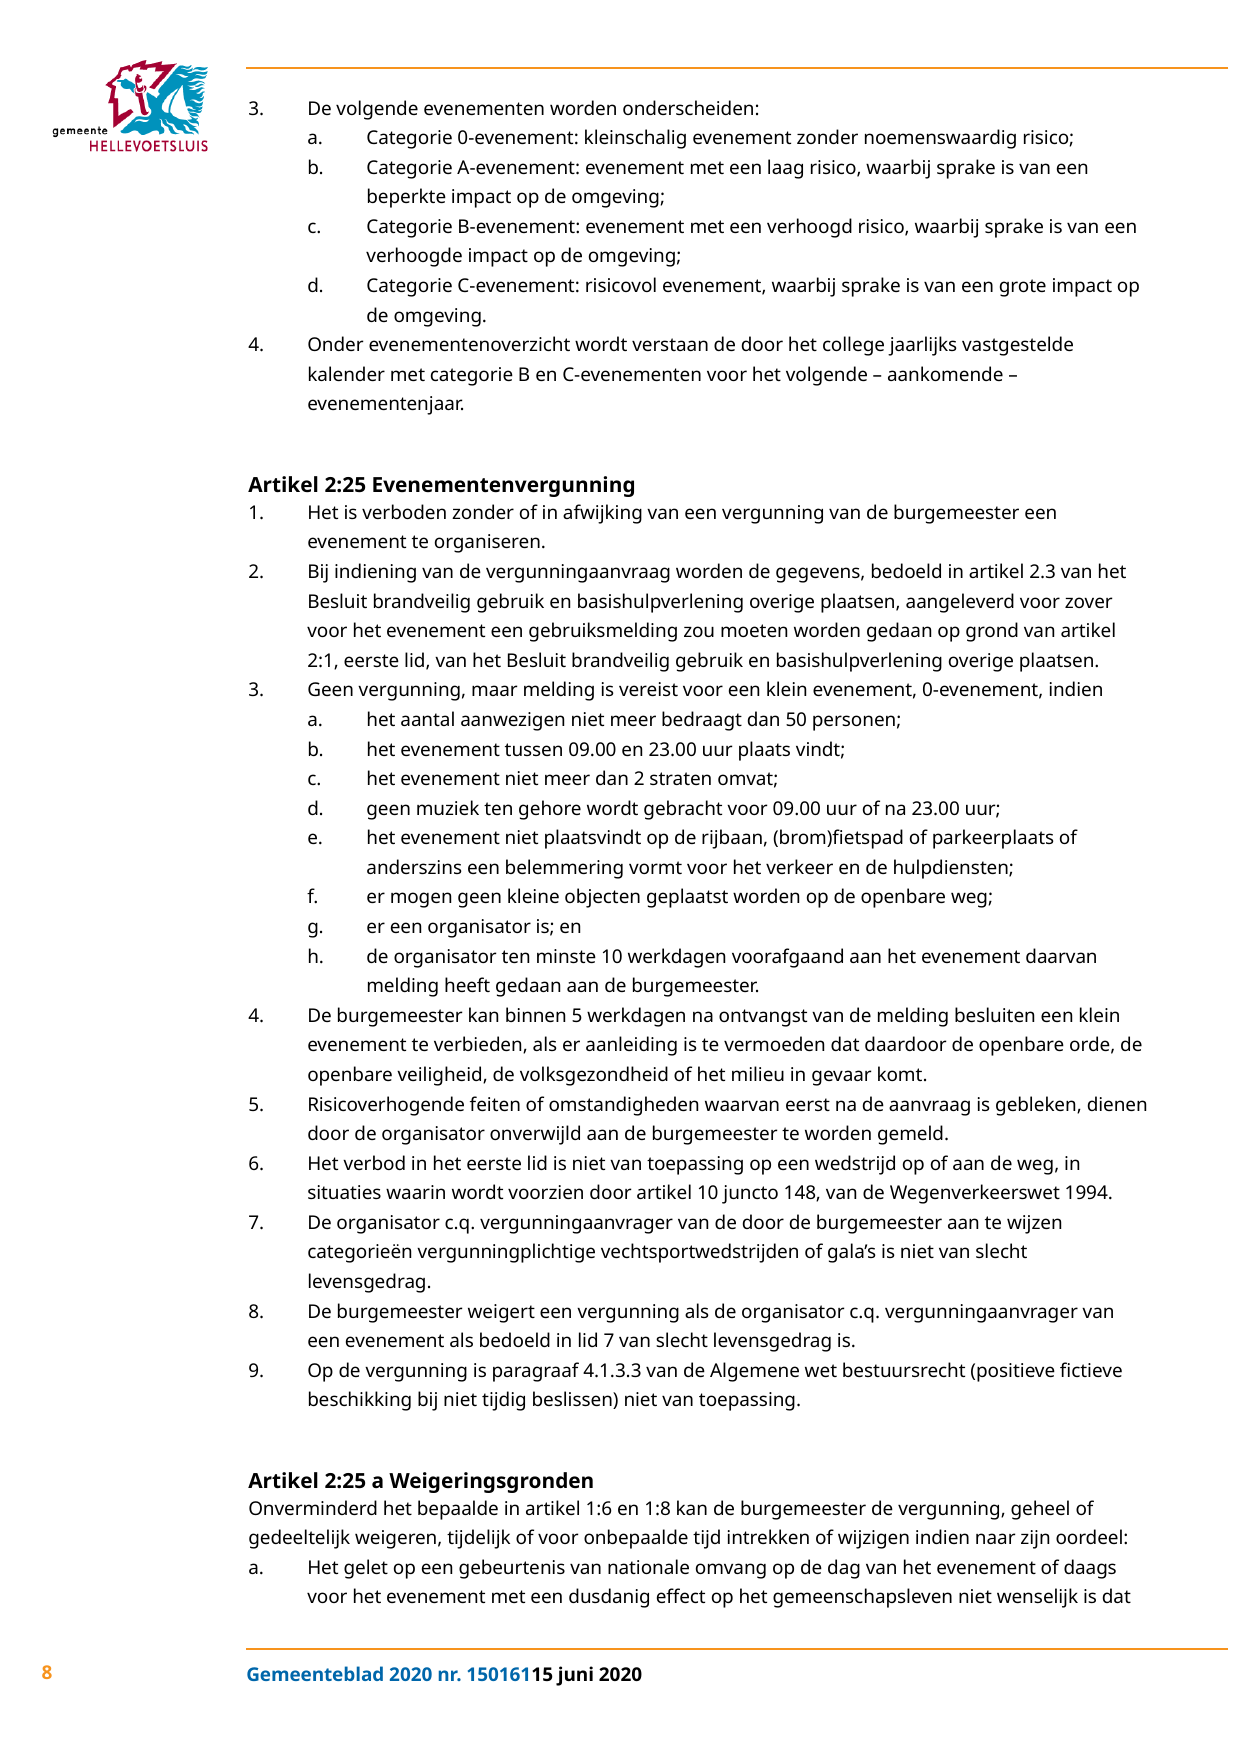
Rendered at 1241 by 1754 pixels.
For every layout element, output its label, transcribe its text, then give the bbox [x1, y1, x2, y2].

list Risicoverhogende feiten of omstandigheden waarvan eerst na de aanvraag is gebleken, dienen door de organisator onverwijld aan de burgemeester te worden gemeld. [248, 1091, 1152, 1146]
list het aantal aanwezigen niet meer bedraagt dan 50 personen; [307, 706, 1152, 732]
text Artikel 2:25 Evenementenvergunning [248, 471, 1152, 499]
list Op de vergunning is paragraaf 4.1.3.3 van de Algemene wet bestuursrecht (positieve fictieve beschikking bij niet tijdig beslissen) niet van toepassing. [248, 1357, 1152, 1412]
list er mogen geen kleine objecten geplaatst worden op de openbare weg; [307, 884, 1152, 909]
list het evenement niet plaatsvindt op de rijbaan, (brom)fietspad of parkeerplaats of anderszins een belemmering vormt voor het verkeer en de hulpdiensten; [307, 824, 1152, 880]
list De burgemeester kan binnen 5 werkdagen na ontvangst van de melding besluiten een klein evenement te verbieden, als er aanleiding is te vermoeden dat daardoor de openbare orde, de openbare veiligheid, de volksgezondheid of het milieu in gevaar komt. [248, 1002, 1152, 1087]
list Categorie 0-evenement: kleinschalig evenement zonder noemenswaardig risico; [307, 124, 1152, 150]
list De burgemeester weigert een vergunning als de organisator c.q. vergunningaanvrager van een evenement als bedoeld in lid 7 van slecht levensgedrag is. [248, 1298, 1152, 1353]
picture [41, 47, 231, 172]
list Categorie C-evenement: risicovol evenement, waarbij sprake is van een grote impact op de omgeving. [307, 272, 1152, 328]
list het evenement tussen 09.00 en 23.00 uur plaats vindt; [307, 736, 1152, 761]
list Het is verboden zonder of in afwijking van een vergunning van de burgemeester een evenement te organiseren. [248, 499, 1152, 554]
list de organisator ten minste 10 werkdagen voorafgaand aan het evenement daarvan melding heeft gedaan aan de burgemeester. [307, 943, 1152, 998]
list geen muziek ten gehore wordt gebracht voor 09.00 uur of na 23.00 uur; [307, 795, 1152, 821]
list De organisator c.q. vergunningaanvrager van de door de burgemeester aan te wijzen categorieën vergunningplichtige vechtsportwedstrijden of gala’s is niet van slecht levensgedrag. [248, 1209, 1152, 1294]
list het evenement niet meer dan 2 straten omvat; [307, 765, 1152, 791]
list Categorie A-evenement: evenement met een laag risico, waarbij sprake is van een beperkte impact op de omgeving; [307, 154, 1152, 209]
list De volgende evenementen worden onderscheiden: [248, 95, 1152, 121]
text Artikel 2:25 a Weigeringsgronden [248, 1467, 1152, 1495]
list Het verbod in het eerste lid is niet van toepassing op een wedstrijd op of aan de weg, in situaties waarin wordt voorzien door artikel 10 juncto 148, van de Wegenverkeerswet 1994. [248, 1150, 1152, 1205]
list Geen vergunning, maar melding is vereist voor een klein evenement, 0-evenement, indien [248, 677, 1152, 702]
list er een organisator is; en [307, 913, 1152, 939]
list Categorie B-evenement: evenement met een verhoogd risico, waarbij sprake is van een verhoogde impact op de omgeving; [307, 213, 1152, 268]
list Bij indiening van de vergunningaanvraag worden de gegevens, bedoeld in artikel 2.3 van het Besluit brandveilig gebruik en basishulpverlening overige plaatsen, aangeleverd voor zover voor het evenement een gebruiksmelding zou moeten worden gedaan op grond van artikel 2:1, eerste lid, van het Besluit brandveilig gebruik en basishulpverlening overige plaatsen. [248, 558, 1152, 673]
list Het gelet op een gebeurtenis van nationale omvang op de dag van het evenement of daags voor het evenement met een dusdanig effect op het gemeenschapsleven niet wenselijk is dat [248, 1554, 1152, 1609]
text Onverminderd het bepaalde in artikel 1:6 en 1:8 kan de burgemeester de vergunning, geheel of gedeeltelijk weigeren, tijdelijk of voor onbepaalde tijd intrekken of wijzigen indien naar zijn oordeel: [248, 1495, 1152, 1550]
list Onder evenementenoverzicht wordt verstaan de door het college jaarlijks vastgestelde kalender met categorie B en C-evenementen voor het volgende – aankomende – evenementenjaar. [248, 331, 1152, 416]
